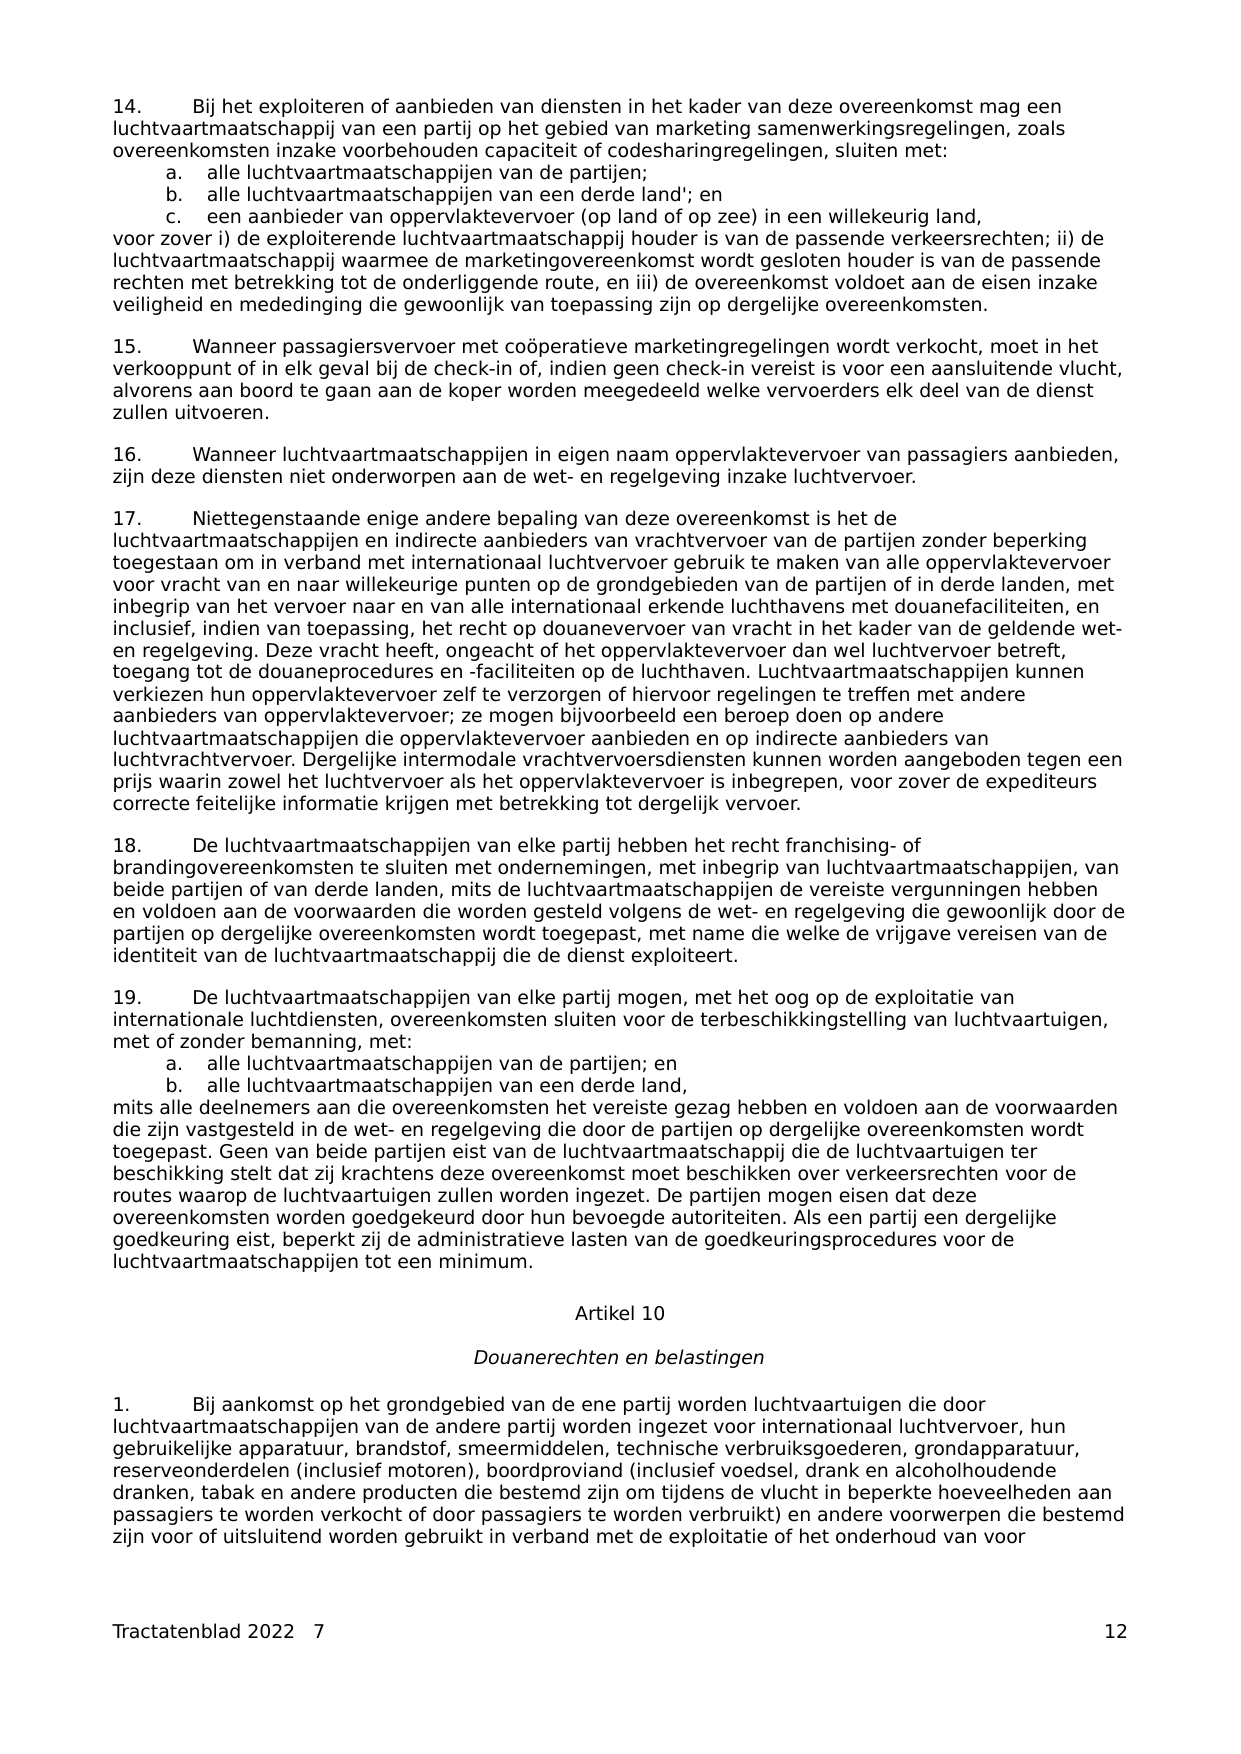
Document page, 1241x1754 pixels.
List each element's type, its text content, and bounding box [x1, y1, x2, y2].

text 14. Bij het exploiteren of aanbieden van diensten in het kader van deze overeenkomst mag een luchtvaartmaatschappij van een partij op het gebied van marketing samenwerkingsregelingen, zoals overeenkomsten inzake voorbehouden capaciteit of codesharingregelingen, sluiten met: [112, 96, 1128, 162]
text b. alle luchtvaartmaatschappijen van een derde land'; en [165, 184, 1128, 206]
text 1. Bij aankomst op het grondgebied van de ene partij worden luchtvaartuigen die door luchtvaartmaatschappijen van de andere partij worden ingezet voor internationaal luchtvervoer, hun gebruikelijke apparatuur, brandstof, smeermiddelen, technische verbruiksgoederen, grondapparatuur, reserveonderdelen (inclusief motoren), boordproviand (inclusief voedsel, drank en alcoholhoudende dranken, tabak en andere producten die bestemd zijn om tijdens de vlucht in beperkte hoeveelheden aan passagiers te worden verkocht of door passagiers te worden verbruikt) en andere voorwerpen die bestemd zijn voor of uitsluitend worden gebruikt in verband met de exploitatie of het onderhoud van voor [112, 1394, 1128, 1548]
text 18. De luchtvaartmaatschappijen van elke partij hebben het recht franchising- of brandingovereenkomsten te sluiten met ondernemingen, met inbegrip van luchtvaartmaatschappijen, van beide partijen of van derde landen, mits de luchtvaartmaatschappijen de vereiste vergunningen hebben en voldoen aan de voorwaarden die worden gesteld volgens de wet- en regelgeving die gewoonlijk door de partijen op dergelijke overeenkomsten wordt toegepast, met name die welke de vrijgave vereisen van de identiteit van de luchtvaartmaatschappij die de dienst exploiteert. [112, 835, 1128, 967]
text b. alle luchtvaartmaatschappijen van een derde land, [165, 1075, 1128, 1097]
text voor zover i) de exploiterende luchtvaartmaatschappij houder is van de passende verkeersrechten; ii) de luchtvaartmaatschappij waarmee de marketingovereenkomst wordt gesloten houder is van de passende rechten met betrekking tot de onderliggende route, en iii) de overeenkomst voldoet aan de eisen inzake veiligheid en mededinging die gewoonlijk van toepassing zijn op dergelijke overeenkomsten. [112, 228, 1128, 316]
text c. een aanbieder van oppervlaktevervoer (op land of op zee) in een willekeurig land, [165, 206, 1128, 228]
text 19. De luchtvaartmaatschappijen van elke partij mogen, met het oog op de exploitatie van internationale luchtdiensten, overeenkomsten sluiten voor de terbeschikkingstelling van luchtvaartuigen, met of zonder bemanning, met: [112, 987, 1128, 1053]
subtitle Artikel 10 Douanerechten en belastingen [112, 1303, 1128, 1369]
text 17. Niettegenstaande enige andere bepaling van deze overeenkomst is het de luchtvaartmaatschappijen en indirecte aanbieders van vrachtvervoer van de partijen zonder beperking toegestaan om in verband met internationaal luchtvervoer gebruik te maken van alle oppervlaktevervoer voor vracht van en naar willekeurige punten op de grondgebieden van de partijen of in derde landen, met inbegrip van het vervoer naar en van alle internationaal erkende luchthavens met douanefaciliteiten, en inclusief, indien van toepassing, het recht op douanevervoer van vracht in het kader van de geldende wet- en regelgeving. Deze vracht heeft, ongeacht of het oppervlaktevervoer dan wel luchtvervoer betreft, toegang tot de douaneprocedures en -faciliteiten op de luchthaven. Luchtvaartmaatschappijen kunnen verkiezen hun oppervlaktevervoer zelf te verzorgen of hiervoor regelingen te treffen met andere aanbieders van oppervlaktevervoer; ze mogen bijvoorbeeld een beroep doen op andere luchtvaartmaatschappijen die oppervlaktevervoer aanbieden en op indirecte aanbieders van luchtvrachtvervoer. Dergelijke intermodale vrachtvervoersdiensten kunnen worden aangeboden tegen een prijs waarin zowel het luchtvervoer als het oppervlaktevervoer is inbegrepen, voor zover de expediteurs correcte feitelijke informatie krijgen met betrekking tot dergelijk vervoer. [112, 508, 1128, 815]
text a. alle luchtvaartmaatschappijen van de partijen; en [165, 1053, 1128, 1075]
text 16. Wanneer luchtvaartmaatschappijen in eigen naam oppervlaktevervoer van passagiers aanbieden, zijn deze diensten niet onderworpen aan de wet- en regelgeving inzake luchtvervoer. [112, 444, 1128, 488]
text mits alle deelnemers aan die overeenkomsten het vereiste gezag hebben en voldoen aan de voorwaarden die zijn vastgesteld in de wet- en regelgeving die door de partijen op dergelijke overeenkomsten wordt toegepast. Geen van beide partijen eist van de luchtvaartmaatschappij die de luchtvaartuigen ter beschikking stelt dat zij krachtens deze overeenkomst moet beschikken over verkeersrechten voor de routes waarop de luchtvaartuigen zullen worden ingezet. De partijen mogen eisen dat deze overeenkomsten worden goedgekeurd door hun bevoegde autoriteiten. Als een partij een dergelijke goedkeuring eist, beperkt zij de administratieve lasten van de goedkeuringsprocedures voor de luchtvaartmaatschappijen tot een minimum. [112, 1097, 1128, 1273]
text a. alle luchtvaartmaatschappijen van de partijen; [165, 162, 1128, 184]
text 15. Wanneer passagiersvervoer met coöperatieve marketingregelingen wordt verkocht, moet in het verkooppunt of in elk geval bij de check-in of, indien geen check-in vereist is voor een aansluitende vlucht, alvorens aan boord te gaan aan de koper worden meegedeeld welke vervoerders elk deel van de dienst zullen uitvoeren. [112, 336, 1128, 424]
